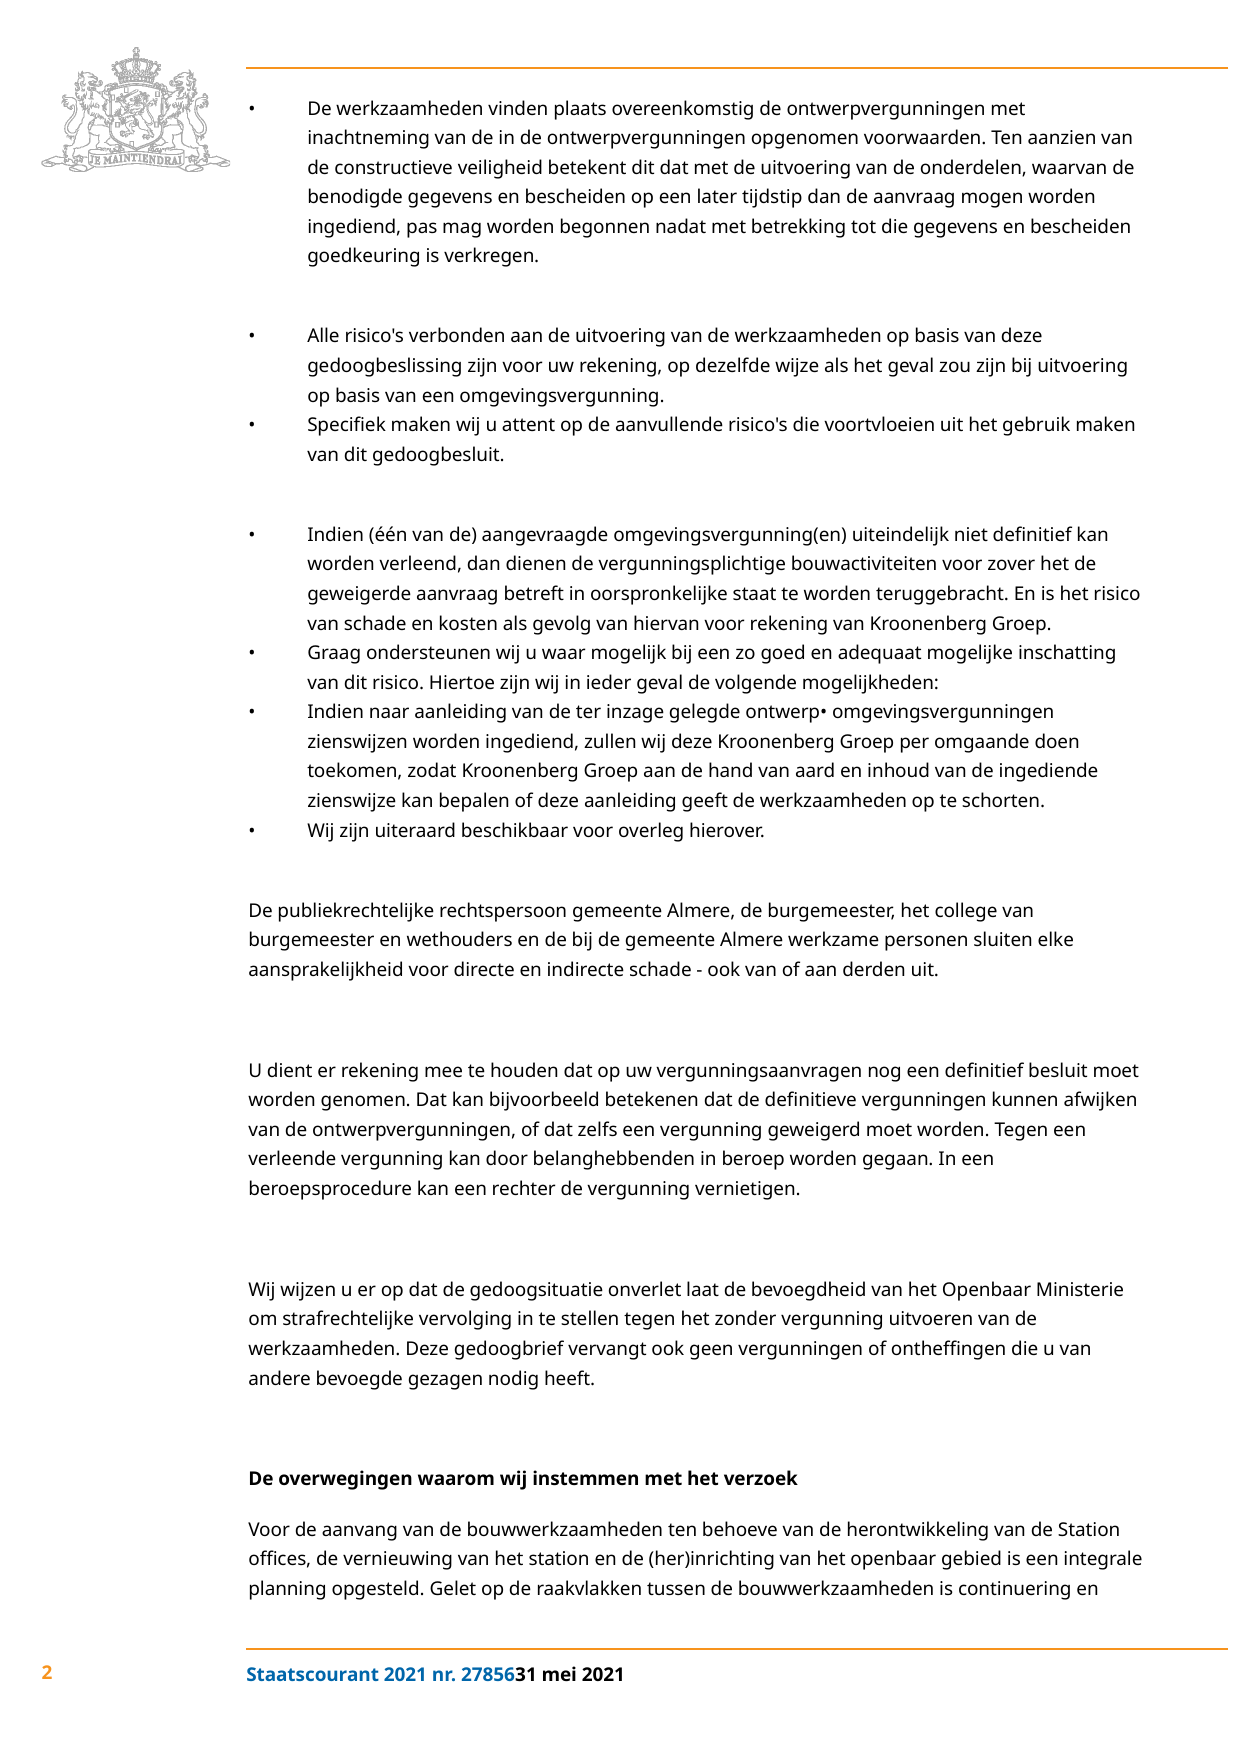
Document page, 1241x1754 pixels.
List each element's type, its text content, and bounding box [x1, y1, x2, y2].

list De werkzaamheden vinden plaats overeenkomstig de ontwerpvergunningen met inachtneming van de in de ontwerpvergunningen opgenomen voorwaarden. Ten aanzien van de constructieve veiligheid betekent dit dat met de uitvoering van de onderdelen, waarvan de benodigde gegevens en bescheiden op een later tijdstip dan de aanvraag mogen worden ingediend, pas mag worden begonnen nadat met betrekking tot die gegevens en bescheiden goedkeuring is verkregen. [248, 95, 1152, 268]
text Wij wijzen u er op dat de gedoogsituatie onverlet laat de bevoegdheid van het Openbaar Ministerie om strafrechtelijke vervolging in te stellen tegen het zonder vergunning uitvoeren van de werkzaamheden. Deze gedoogbrief vervangt ook geen vergunningen of ontheffingen die u van andere bevoegde gezagen nodig heeft. [248, 1276, 1152, 1391]
picture [41, 47, 231, 172]
list Graag ondersteunen wij u waar mogelijk bij een zo goed en adequaat mogelijke inschatting van dit risico. Hiertoe zijn wij in ieder geval de volgende mogelijkheden: [248, 639, 1152, 695]
list Alle risico's verbonden aan de uitvoering van de werkzaamheden op basis van deze gedoogbeslissing zijn voor uw rekening, op dezelfde wijze als het geval zou zijn bij uitvoering op basis van een omgevingsvergunning. [248, 323, 1152, 408]
list Indien (één van de) aangevraagde omgevingsvergunning(en) uiteindelijk niet definitief kan worden verleend, dan dienen de vergunningsplichtige bouwactiviteiten voor zover het de geweigerde aanvraag betreft in oorspronkelijke staat te worden teruggebracht. En is het risico van schade en kosten als gevolg van hiervan voor rekening van Kroonenberg Groep. [248, 521, 1152, 636]
text U dient er rekening mee te houden dat op uw vergunningsaanvragen nog een definitief besluit moet worden genomen. Dat kan bijvoorbeeld betekenen dat de definitieve vergunningen kunnen afwijken van de ontwerpvergunningen, of dat zelfs een vergunning geweigerd moet worden. Tegen een verleende vergunning kan door belanghebbenden in beroep worden gegaan. In een beroepsprocedure kan een rechter de vergunning vernietigen. [248, 1057, 1152, 1201]
list Indien naar aanleiding van de ter inzage gelegde ontwerp• omgevingsvergunningen zienswijzen worden ingediend, zullen wij deze Kroonenberg Groep per omgaande doen toekomen, zodat Kroonenberg Groep aan de hand van aard en inhoud van de ingediende zienswijze kan bepalen of deze aanleiding geeft de werkzaamheden op te schorten. [248, 698, 1152, 813]
text De overwegingen waarom wij instemmen met het verzoek [248, 1466, 1152, 1491]
text De publiekrechtelijke rechtspersoon gemeente Almere, de burgemeester, het college van burgemeester en wethouders en de bij de gemeente Almere werkzame personen sluiten elke aansprakelijkheid voor directe en indirecte schade - ook van of aan derden uit. [248, 897, 1152, 982]
text Voor de aanvang van de bouwwerkzaamheden ten behoeve van de herontwikkeling van de Station offices, de vernieuwing van het station en de (her)inrichting van het openbaar gebied is een integrale planning opgesteld. Gelet op de raakvlakken tussen de bouwwerkzaamheden is continuering en [248, 1516, 1152, 1601]
list Wij zijn uiteraard beschikbaar voor overleg hierover. [248, 817, 1152, 843]
list Specifiek maken wij u attent op de aanvullende risico's die voortvloeien uit het gebruik maken van dit gedoogbesluit. [248, 411, 1152, 467]
